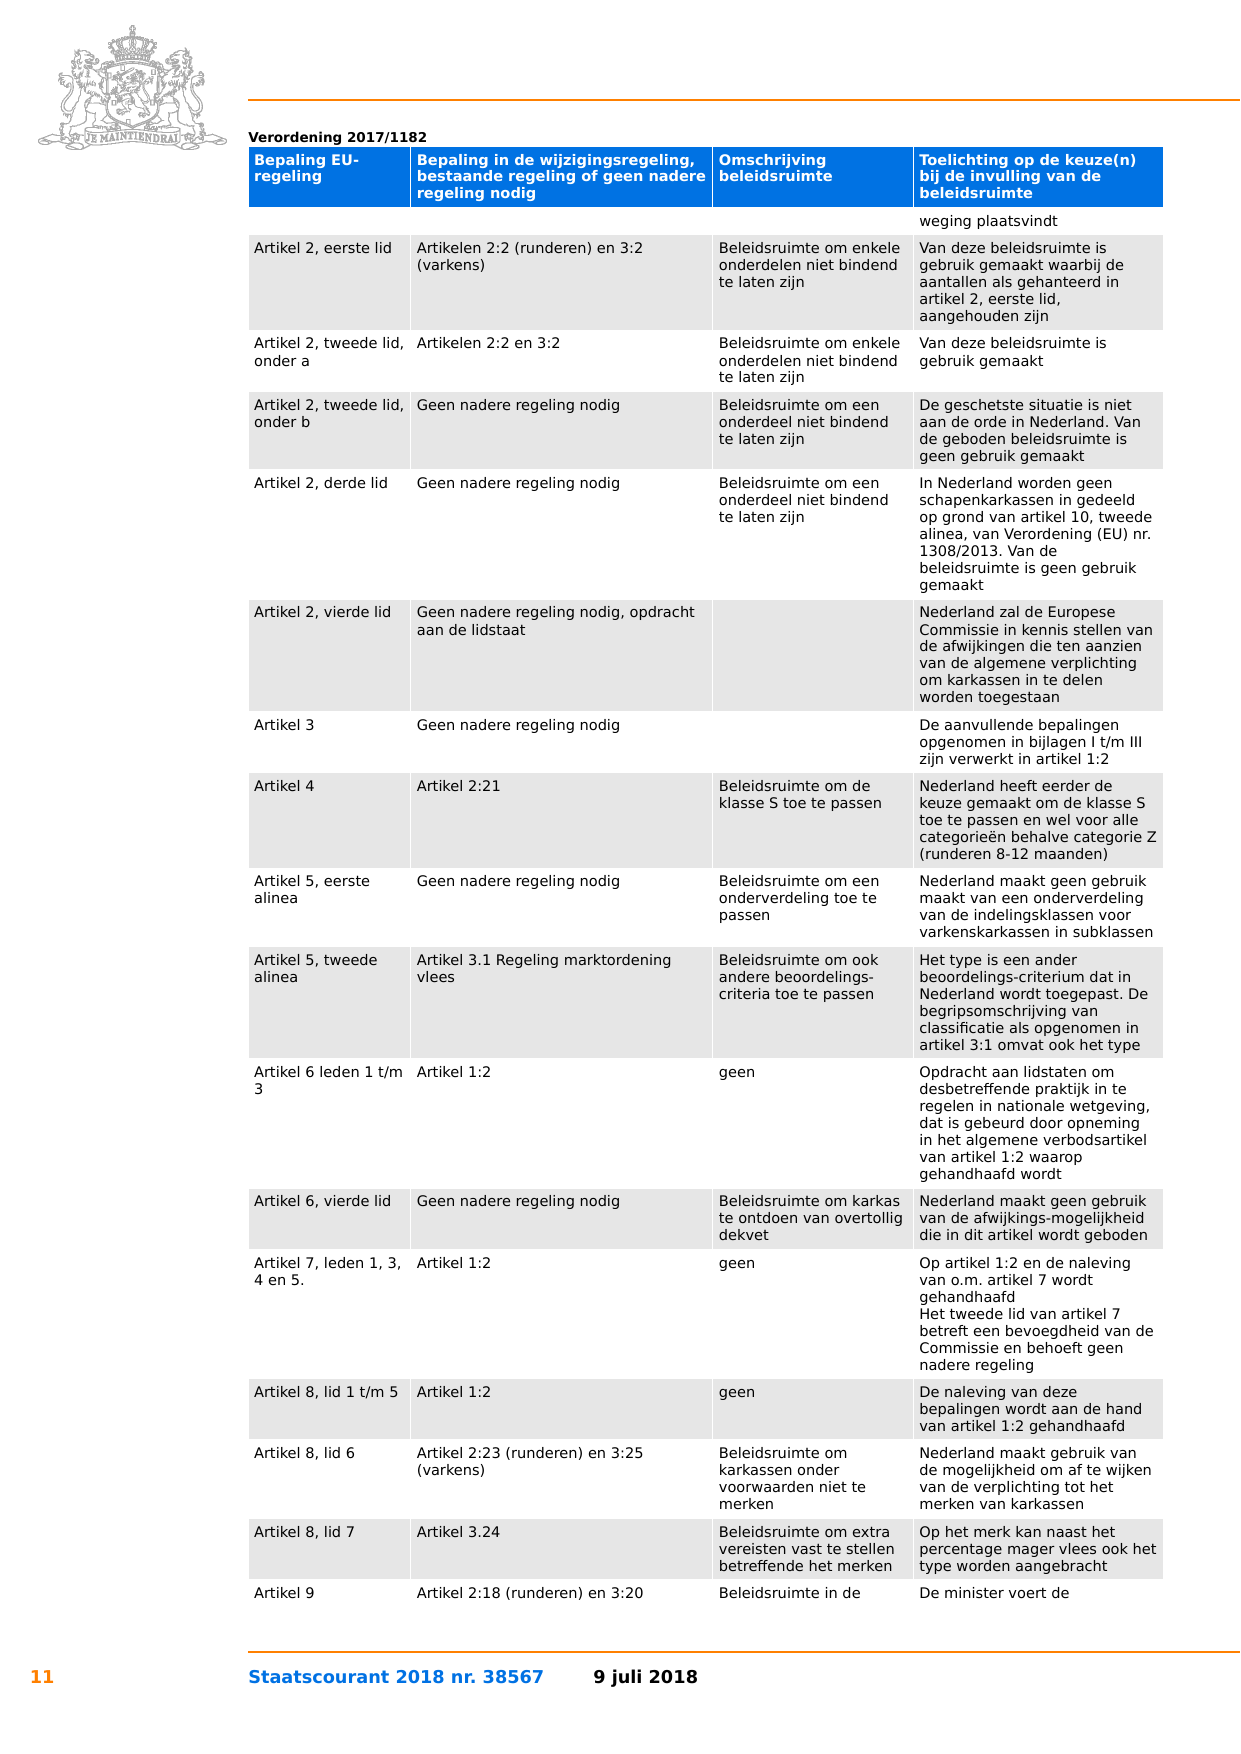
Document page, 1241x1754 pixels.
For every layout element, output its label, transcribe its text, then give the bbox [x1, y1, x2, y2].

table_cell [249, 208, 410, 234]
table_cell Beleidsruimte om een onderverdeling toe te passen [713, 869, 913, 946]
table_cell Toelichting op de keuze(n) bij de invulling van de beleidsruimte [914, 147, 1163, 207]
table_cell Artikel 2:18 (runderen) en 3:20 [411, 1580, 712, 1607]
table_cell Beleidsruimte om een onderdeel niet bindend te laten zijn [713, 470, 913, 599]
table_cell Geen nadere regeling nodig [411, 1189, 712, 1249]
table_cell De aanvullende bepalingen opgenomen in bijlagen I t/m III zijn verwerkt in artikel 1:2 [914, 712, 1163, 772]
table_cell Beleidsruimte om karkas te ontdoen van overtollig dekvet [713, 1189, 913, 1249]
table_cell [713, 712, 913, 772]
table_cell Geen nadere regeling nodig [411, 470, 712, 599]
table_cell Artikel 4 [249, 773, 410, 868]
table_cell Artikel 2:23 (runderen) en 3:25 (varkens) [411, 1441, 712, 1518]
table_cell [411, 208, 712, 234]
table_cell Van deze beleidsruimte is gebruik gemaakt [914, 331, 1163, 391]
table_cell De naleving van deze bepalingen wordt aan de hand van artikel 1:2 gehandhaafd [914, 1379, 1163, 1439]
table_cell Artikel 8, lid 1 t/m 5 [249, 1379, 410, 1439]
table_cell Op artikel 1:2 en de naleving van o.m. artikel 7 wordt gehandhaafd Het tweede lid van artikel 7 betreft een bevoegdheid van de Commissie en behoeft geen nadere regeling [914, 1250, 1163, 1378]
table_cell Artikel 1:2 [411, 1250, 712, 1378]
table_cell Beleidsruimte om enkele onderdelen niet bindend te laten zijn [713, 235, 913, 330]
table_cell Artikel 7, leden 1, 3, 4 en 5. [249, 1250, 410, 1378]
table_cell Artikel 2:21 [411, 773, 712, 868]
table_cell Beleidsruimte om een onderdeel niet bindend te laten zijn [713, 392, 913, 469]
table_cell Artikel 5, eerste alinea [249, 869, 410, 946]
table_cell Bepaling in de wijzigingsregeling, bestaande regeling of geen nadere regeling nodig [411, 147, 712, 207]
table_cell Artikel 3.1 Regeling marktordening vlees [411, 947, 712, 1058]
table_cell Beleidsruimte om ook andere beoordelings-criteria toe te passen [713, 947, 913, 1058]
table_cell Geen nadere regeling nodig [411, 712, 712, 772]
table_cell Beleidsruimte om enkele onderdelen niet bindend te laten zijn [713, 331, 913, 391]
table_cell Nederland heeft eerder de keuze gemaakt om de klasse S toe te passen en wel voor alle categorieën behalve categorie Z (runderen 8-12 maanden) [914, 773, 1163, 868]
table_cell Beleidsruimte om de klasse S toe te passen [713, 773, 913, 868]
table_cell Artikel 6 leden 1 t/m 3 [249, 1059, 410, 1187]
table_cell Nederland zal de Europese Commissie in kennis stellen van de afwijkingen die ten aanzien van de algemene verplichting om karkassen in te delen worden toegestaan [914, 600, 1163, 711]
table_cell Bepaling EU-regeling [249, 147, 410, 207]
table_cell weging plaatsvindt [914, 208, 1163, 234]
table_cell Beleidsruimte in de [713, 1580, 913, 1607]
table_cell Artikel 8, lid 6 [249, 1441, 410, 1518]
table_header Verordening 2017/1182 [248, 130, 1163, 146]
table_cell Geen nadere regeling nodig [411, 869, 712, 946]
table_cell Geen nadere regeling nodig, opdracht aan de lidstaat [411, 600, 712, 711]
table_cell Artikel 6, vierde lid [249, 1189, 410, 1249]
table_cell Beleidsruimte om karkassen onder voorwaarden niet te merken [713, 1441, 913, 1518]
table_cell Artikel 2, eerste lid [249, 235, 410, 330]
table_cell Artikel 1:2 [411, 1059, 712, 1187]
table_cell Artikel 3.24 [411, 1519, 712, 1579]
table_cell Geen nadere regeling nodig [411, 392, 712, 469]
picture [38, 25, 227, 150]
table_cell Artikel 8, lid 7 [249, 1519, 410, 1579]
table_cell Artikel 2, tweede lid, onder a [249, 331, 410, 391]
table_cell Nederland maakt gebruik van de mogelijkheid om af te wijken van de verplichting tot het merken van karkassen [914, 1441, 1163, 1518]
table_cell [713, 600, 913, 711]
table_cell Artikelen 2:2 en 3:2 [411, 331, 712, 391]
table_cell geen [713, 1250, 913, 1378]
table_cell Nederland maakt geen gebruik maakt van een onderverdeling van de indelingsklassen voor varkenskarkassen in subklassen [914, 869, 1163, 946]
table_cell Van deze beleidsruimte is gebruik gemaakt waarbij de aantallen als gehanteerd in artikel 2, eerste lid, aangehouden zijn [914, 235, 1163, 330]
table_cell Artikel 5, tweede alinea [249, 947, 410, 1058]
table_cell Omschrijving beleidsruimte [713, 147, 913, 207]
table_cell Nederland maakt geen gebruik van de afwijkings-mogelijkheid die in dit artikel wordt geboden [914, 1189, 1163, 1249]
table_cell De geschetste situatie is niet aan de orde in Nederland. Van de geboden beleidsruimte is geen gebruik gemaakt [914, 392, 1163, 469]
table_cell Beleidsruimte om extra vereisten vast te stellen betreffende het merken [713, 1519, 913, 1579]
table_cell geen [713, 1059, 913, 1187]
table_cell [713, 208, 913, 234]
table_cell Artikel 2, tweede lid, onder b [249, 392, 410, 469]
table_cell Artikel 2, derde lid [249, 470, 410, 599]
table_cell Artikel 1:2 [411, 1379, 712, 1439]
table_cell Artikel 2, vierde lid [249, 600, 410, 711]
table_cell Artikelen 2:2 (runderen) en 3:2 (varkens) [411, 235, 712, 330]
table_cell De minister voert de [914, 1580, 1163, 1607]
table_cell Artikel 9 [249, 1580, 410, 1607]
table_cell geen [713, 1379, 913, 1439]
table_cell Opdracht aan lidstaten om desbetreffende praktijk in te regelen in nationale wetgeving, dat is gebeurd door opneming in het algemene verbodsartikel van artikel 1:2 waarop gehandhaafd wordt [914, 1059, 1163, 1187]
table_cell Op het merk kan naast het percentage mager vlees ook het type worden aangebracht [914, 1519, 1163, 1579]
table_cell Het type is een ander beoordelings-criterium dat in Nederland wordt toegepast. De begripsomschrijving van classificatie als opgenomen in artikel 3:1 omvat ook het type [914, 947, 1163, 1058]
table_cell In Nederland worden geen schapenkarkassen in gedeeld op grond van artikel 10, tweede alinea, van Verordening (EU) nr. 1308/2013. Van de beleidsruimte is geen gebruik gemaakt [914, 470, 1163, 599]
table_cell Artikel 3 [249, 712, 410, 772]
